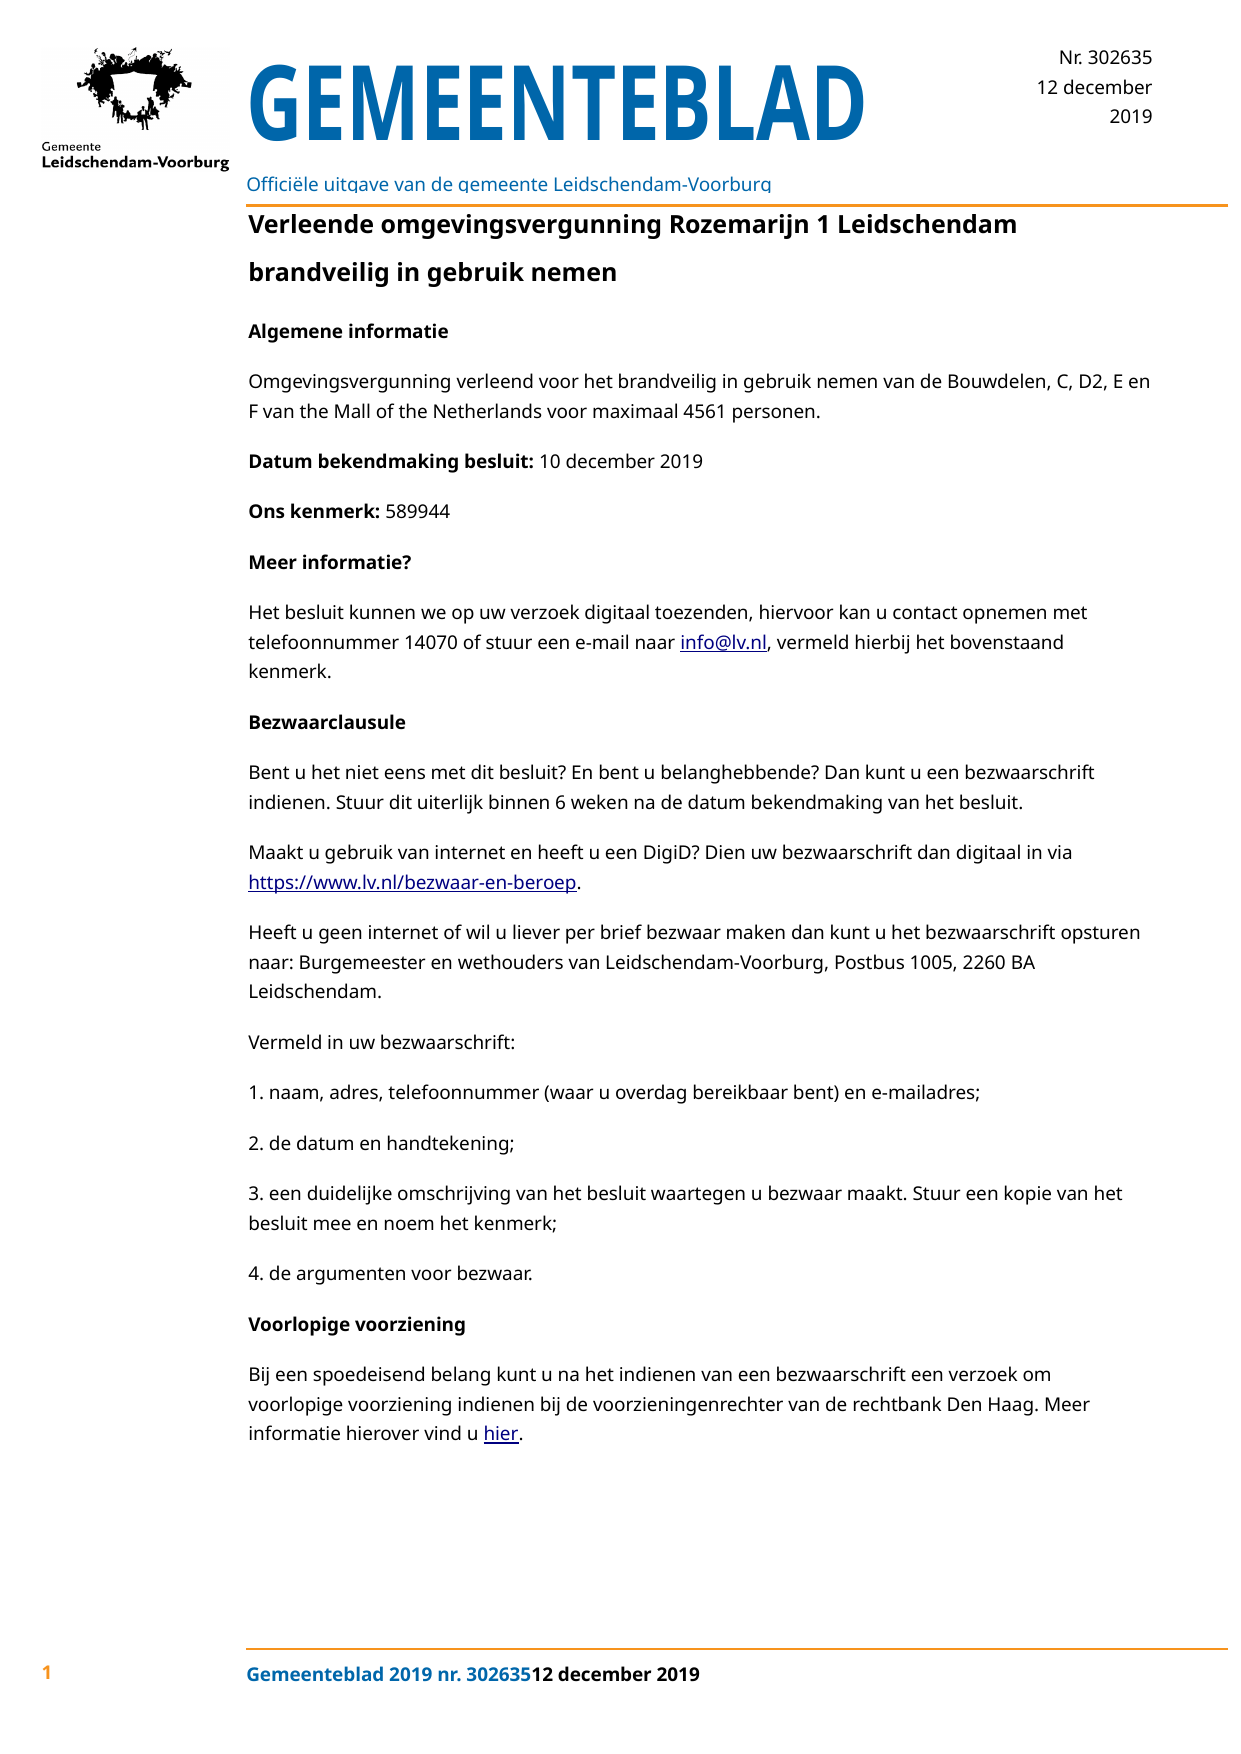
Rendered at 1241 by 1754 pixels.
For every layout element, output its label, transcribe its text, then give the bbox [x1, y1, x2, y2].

text 3. een duidelijke omschrijving van het besluit waartegen u bezwaar maakt. Stuur een kopie van het besluit mee en noem het kenmerk; [248, 1180, 1152, 1236]
text 1. naam, adres, telefoonnummer (waar u overdag bereikbaar bent) en e-mailadres; [248, 1079, 1152, 1105]
text Meer informatie? [248, 549, 1152, 575]
text Voorlopige voorziening [248, 1311, 1152, 1337]
text Bij een spoedeisend belang kunt u na het indienen van een bezwaarschrift een verzoek om voorlopige voorziening indienen bij de voorzieningenrechter van de rechtbank Den Haag. Meer informatie hierover vind u hier. [248, 1361, 1152, 1446]
text Het besluit kunnen we op uw verzoek digitaal toezenden, hiervoor kan u contact opnemen met telefoonnummer 14070 of stuur een e-mail naar info@lv.nl, vermeld hierbij het bovenstaand kenmerk. [248, 599, 1152, 684]
text Ons kenmerk: 589944 [248, 499, 1152, 524]
text Maakt u gebruik van internet en heeft u een DigiD? Dien uw bezwaarschrift dan digitaal in via https://www.lv.nl/bezwaar-en-beroep. [248, 839, 1152, 895]
text Bezwaarclausule [248, 709, 1152, 735]
text Vermeld in uw bezwaarschrift: [248, 1029, 1152, 1055]
text 2. de datum en handtekening; [248, 1130, 1152, 1156]
text Verleende omgevingsvergunning Rozemarijn 1 Leidschendam brandveilig in gebruik nemen [248, 207, 1152, 288]
text Bent u het niet eens met dit besluit? En bent u belanghebbende? Dan kunt u een bezwaarschrift indienen. Stuur dit uiterlijk binnen 6 weken na de datum bekendmaking van het besluit. [248, 759, 1152, 815]
text 4. de argumenten voor bezwaar. [248, 1260, 1152, 1286]
text Omgevingsvergunning verleend voor het brandveilig in gebruik nemen van de Bouwdelen, C, D2, E en F van the Mall of the Netherlands voor maximaal 4561 personen. [248, 368, 1152, 424]
text Algemene informatie [248, 318, 1152, 344]
text Heeft u geen internet of wil u liever per brief bezwaar maken dan kunt u het bezwaarschrift opsturen naar: Burgemeester en wethouders van Leidschendam-Voorburg, Postbus 1005, 2260 BA Leidschendam. [248, 919, 1152, 1004]
picture [41, 47, 231, 172]
text Datum bekendmaking besluit: 10 december 2019 [248, 448, 1152, 474]
